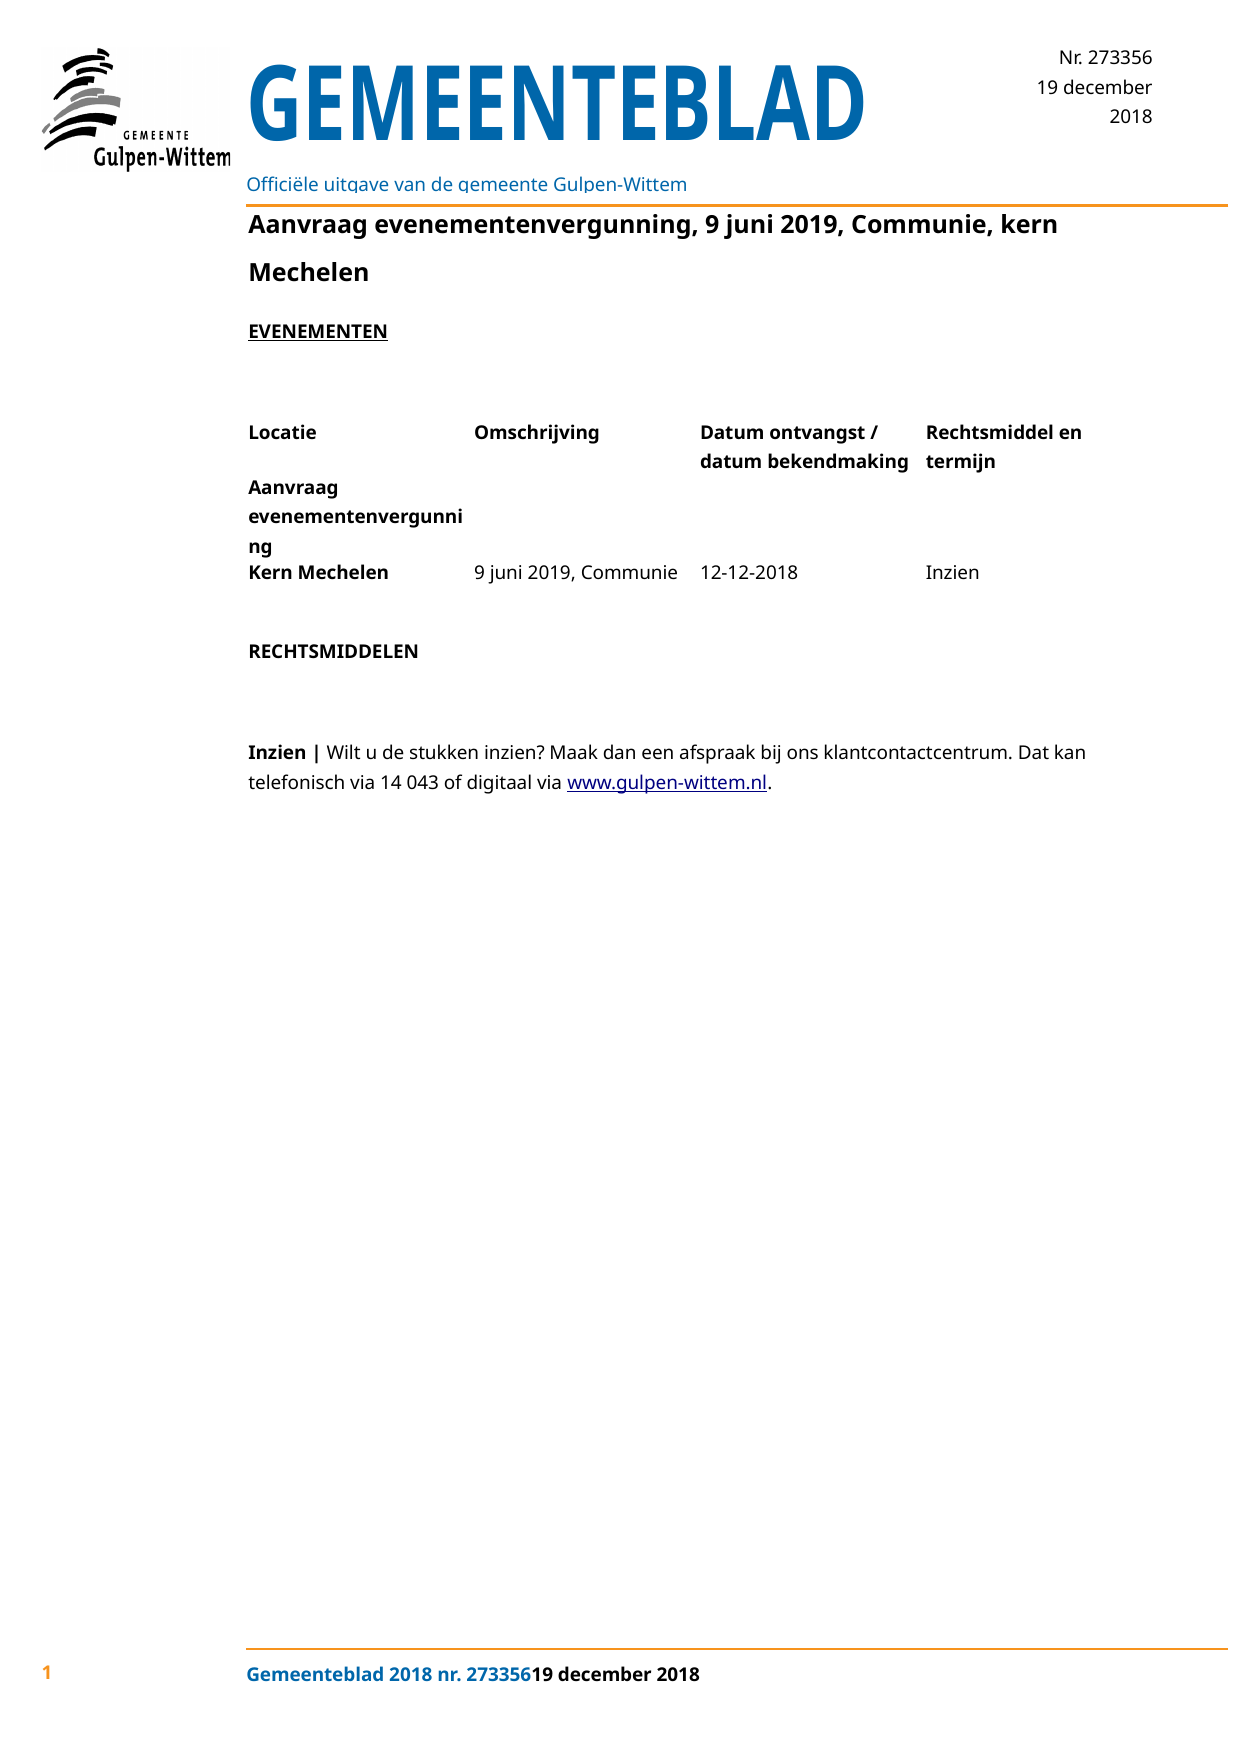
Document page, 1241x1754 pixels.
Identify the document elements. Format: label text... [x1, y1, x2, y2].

table_header Locatie [248, 419, 474, 474]
table_cell [926, 474, 1152, 559]
table_cell [700, 474, 926, 559]
table_header Rechtsmiddel en termijn [926, 419, 1152, 474]
table_header Datum ontvangst / datum bekendmaking [700, 419, 926, 474]
text RECHTSMIDDELEN [248, 638, 1152, 664]
picture [41, 47, 231, 172]
text Inzien | Wilt u de stukken inzien? Maak dan een afspraak bij ons klantcontactcentrum. Dat kan telefonisch via 14 043 of digitaal via www.gulpen-wittem.nl. [248, 739, 1152, 794]
table_cell Inzien [926, 559, 1152, 585]
table_cell 9 juni 2019, Communie [474, 559, 700, 585]
text Aanvraag evenementenvergunning, 9 juni 2019, Communie, kern Mechelen [248, 207, 1152, 288]
table_cell [474, 474, 700, 559]
table_cell Aanvraag evenementenvergunning [248, 474, 474, 559]
table_cell Kern Mechelen [248, 559, 474, 585]
text EVENEMENTEN [248, 318, 1152, 344]
table_header Omschrijving [474, 419, 700, 474]
table_cell 12-12-2018 [700, 559, 926, 585]
